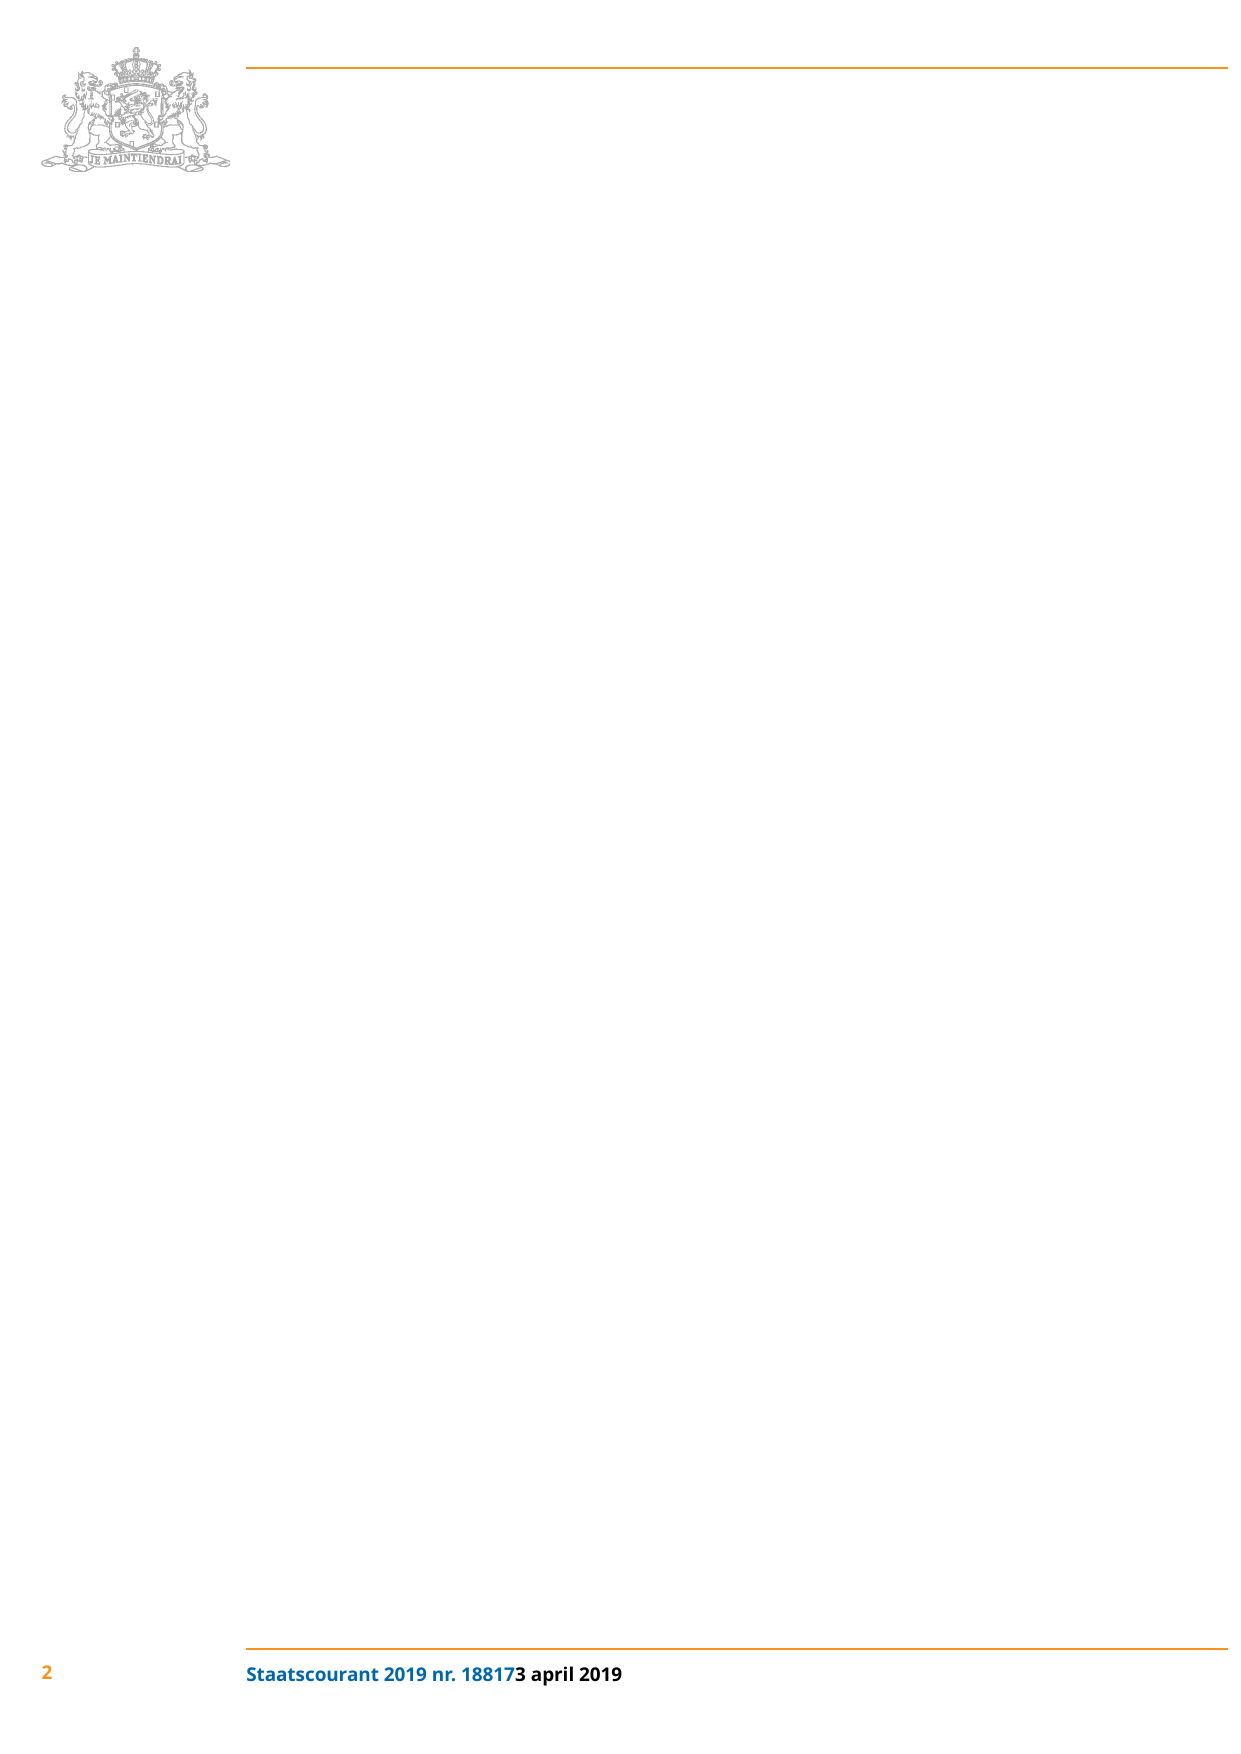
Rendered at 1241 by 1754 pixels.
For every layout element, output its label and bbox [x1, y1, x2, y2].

picture [41, 47, 231, 172]
